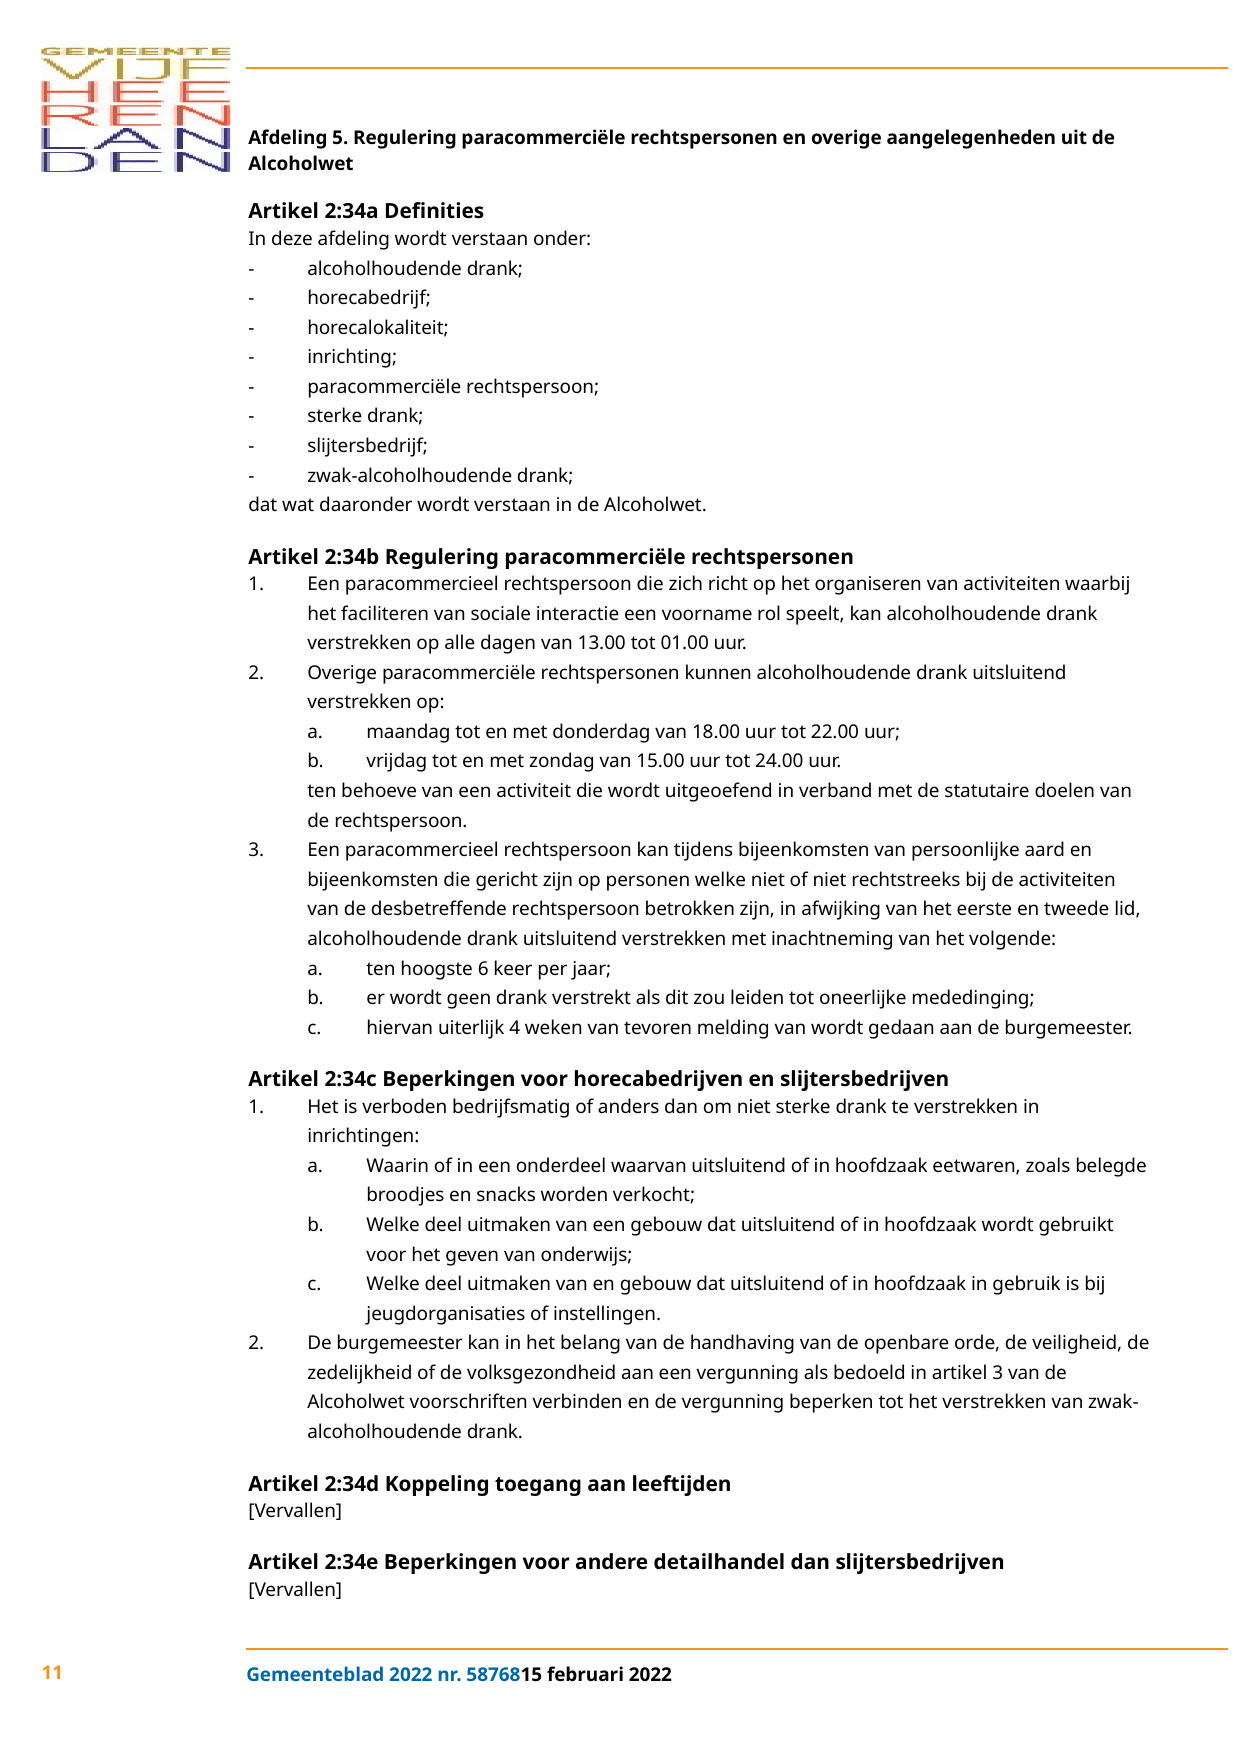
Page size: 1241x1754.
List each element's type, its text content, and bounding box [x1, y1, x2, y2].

text [Vervallen] [248, 1497, 1152, 1523]
list Een paracommercieel rechtspersoon kan tijdens bijeenkomsten van persoonlijke aard en bijeenkomsten die gericht zijn op personen welke niet of niet rechtstreeks bij de activiteiten van de desbetreffende rechtspersoon betrokken zijn, in afwijking van het eerste en tweede lid, alcoholhoudende drank uitsluitend verstrekken met inachtneming van het volgende: [248, 836, 1152, 951]
picture [41, 47, 231, 172]
text Afdeling 5. Regulering paracommerciële rechtspersonen en overige aangelegenheden uit de Alcoholwet [248, 124, 1152, 176]
list slijtersbedrijf; [248, 432, 1152, 458]
list horecalokaliteit; [248, 314, 1152, 339]
list inrichting; [248, 343, 1152, 369]
list De burgemeester kan in het belang van de handhaving van de openbare orde, de veiligheid, de zedelijkheid of de volksgezondheid aan een vergunning als bedoeld in artikel 3 van de Alcoholwet voorschriften verbinden en de vergunning beperken tot het verstrekken van zwak-alcoholhoudende drank. [248, 1329, 1152, 1444]
list horecabedrijf; [248, 284, 1152, 310]
list hiervan uiterlijk 4 weken van tevoren melding van wordt gedaan aan de burgemeester. [307, 1014, 1152, 1040]
text dat wat daaronder wordt verstaan in de Alcoholwet. [248, 491, 1152, 517]
list zwak-alcoholhoudende drank; [248, 462, 1152, 487]
list Welke deel uitmaken van en gebouw dat uitsluitend of in hoofdzaak in gebruik is bij jeugdorganisaties of instellingen. [307, 1270, 1152, 1326]
text Artikel 2:34b Regulering paracommerciële rechtspersonen [248, 542, 1152, 570]
list ten behoeve van een activiteit die wordt uitgeoefend in verband met de statutaire doelen van de rechtspersoon. [248, 777, 1152, 833]
list ten hoogste 6 keer per jaar; [307, 955, 1152, 981]
list Een paracommercieel rechtspersoon die zich richt op het organiseren van activiteiten waarbij het faciliteren van sociale interactie een voorname rol speelt, kan alcoholhoudende drank verstrekken op alle dagen van 13.00 tot 01.00 uur. [248, 570, 1152, 655]
list Overige paracommerciële rechtspersonen kunnen alcoholhoudende drank uitsluitend verstrekken op: [248, 659, 1152, 714]
list Waarin of in een onderdeel waarvan uitsluitend of in hoofdzaak eetwaren, zoals belegde broodjes en snacks worden verkocht; [307, 1152, 1152, 1207]
list Welke deel uitmaken van een gebouw dat uitsluitend of in hoofdzaak wordt gebruikt voor het geven van onderwijs; [307, 1211, 1152, 1266]
list sterke drank; [248, 403, 1152, 428]
text Artikel 2:34e Beperkingen voor andere detailhandel dan slijtersbedrijven [248, 1547, 1152, 1576]
text [Vervallen] [248, 1576, 1152, 1602]
list maandag tot en met donderdag van 18.00 uur tot 22.00 uur; [307, 718, 1152, 744]
list vrijdag tot en met zondag van 15.00 uur tot 24.00 uur. [307, 748, 1152, 773]
text Artikel 2:34c Beperkingen voor horecabedrijven en slijtersbedrijven [248, 1064, 1152, 1093]
list er wordt geen drank verstrekt als dit zou leiden tot oneerlijke mededinging; [307, 984, 1152, 1010]
text In deze afdeling wordt verstaan onder: [248, 225, 1152, 251]
list paracommerciële rechtspersoon; [248, 373, 1152, 399]
text Artikel 2:34a Definities [248, 197, 1152, 225]
list alcoholhoudende drank; [248, 255, 1152, 280]
text Artikel 2:34d Koppeling toegang aan leeftijden [248, 1469, 1152, 1497]
list Het is verboden bedrijfsmatig of anders dan om niet sterke drank te verstrekken in inrichtingen: [248, 1093, 1152, 1148]
